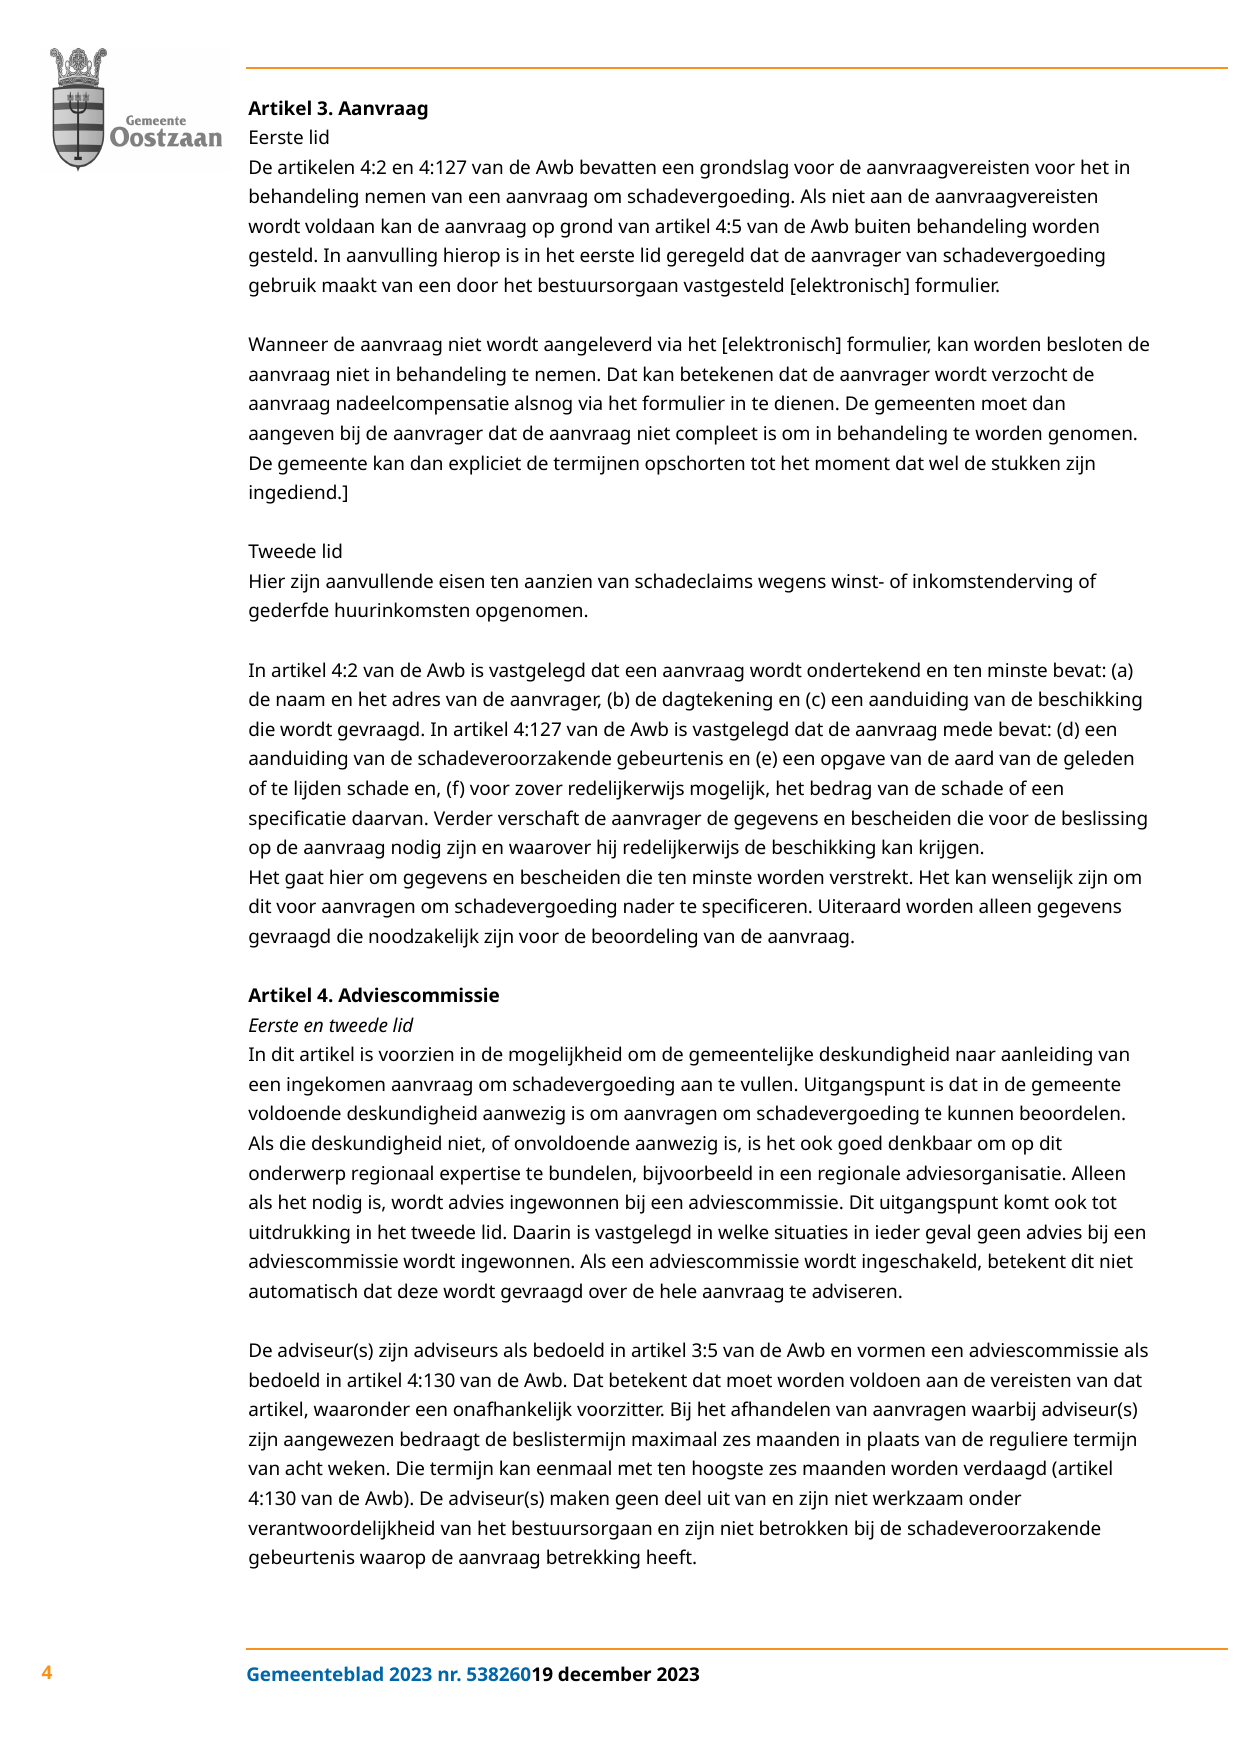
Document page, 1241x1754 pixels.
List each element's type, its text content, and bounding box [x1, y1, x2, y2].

text In artikel 4:2 van de Awb is vastgelegd dat een aanvraag wordt ondertekend en ten minste bevat: (a) de naam en het adres van de aanvrager, (b) de dagtekening en (c) een aanduiding van de beschikking die wordt gevraagd. In artikel 4:127 van de Awb is vastgelegd dat de aanvraag mede bevat: (d) een aanduiding van de schadeveroorzakende gebeurtenis en (e) een opgave van de aard van de geleden of te lijden schade en, (f) voor zover redelijkerwijs mogelijk, het bedrag van de schade of een specificatie daarvan. Verder verschaft de aanvrager de gegevens en bescheiden die voor de beslissing op de aanvraag nodig zijn en waarover hij redelijkerwijs de beschikking kan krijgen. [248, 657, 1152, 860]
text Hier zijn aanvullende eisen ten aanzien van schadeclaims wegens winst- of inkomstenderving of gederfde huurinkomsten opgenomen. [248, 568, 1152, 623]
text Tweede lid [248, 538, 1152, 564]
text Artikel 3. Aanvraag [248, 95, 1152, 121]
text Artikel 4. Adviescommissie [248, 982, 1152, 1008]
text Wanneer de aanvraag niet wordt aangeleverd via het [elektronisch] formulier, kan worden besloten de aanvraag niet in behandeling te nemen. Dat kan betekenen dat de aanvrager wordt verzocht de aanvraag nadeelcompensatie alsnog via het formulier in te dienen. De gemeenten moet dan aangeven bij de aanvrager dat de aanvraag niet compleet is om in behandeling te worden genomen. De gemeente kan dan expliciet de termijnen opschorten tot het moment dat wel de stukken zijn ingediend.] [248, 331, 1152, 505]
picture [41, 47, 231, 172]
text De adviseur(s) zijn adviseurs als bedoeld in artikel 3:5 van de Awb en vormen een adviescommissie als bedoeld in artikel 4:130 van de Awb. Dat betekent dat moet worden voldoen aan de vereisten van dat artikel, waaronder een onafhankelijk voorzitter. Bij het afhandelen van aanvragen waarbij adviseur(s) zijn aangewezen bedraagt de beslistermijn maximaal zes maanden in plaats van de reguliere termijn van acht weken. Die termijn kan eenmaal met ten hoogste zes maanden worden verdaagd (artikel 4:130 van de Awb). De adviseur(s) maken geen deel uit van en zijn niet werkzaam onder verantwoordelijkheid van het bestuursorgaan en zijn niet betrokken bij de schadeveroorzakende gebeurtenis waarop de aanvraag betrekking heeft. [248, 1337, 1152, 1570]
text In dit artikel is voorzien in de mogelijkheid om de gemeentelijke deskundigheid naar aanleiding van een ingekomen aanvraag om schadevergoeding aan te vullen. Uitgangspunt is dat in de gemeente voldoende deskundigheid aanwezig is om aanvragen om schadevergoeding te kunnen beoordelen. Als die deskundigheid niet, of onvoldoende aanwezig is, is het ook goed denkbaar om op dit onderwerp regionaal expertise te bundelen, bijvoorbeeld in een regionale adviesorganisatie. Alleen als het nodig is, wordt advies ingewonnen bij een adviescommissie. Dit uitgangspunt komt ook tot uitdrukking in het tweede lid. Daarin is vastgelegd in welke situaties in ieder geval geen advies bij een adviescommissie wordt ingewonnen. Als een adviescommissie wordt ingeschakeld, betekent dit niet automatisch dat deze wordt gevraagd over de hele aanvraag te adviseren. [248, 1041, 1152, 1304]
text Het gaat hier om gegevens en bescheiden die ten minste worden verstrekt. Het kan wenselijk zijn om dit voor aanvragen om schadevergoeding nader te specificeren. Uiteraard worden alleen gegevens gevraagd die noodzakelijk zijn voor de beoordeling van de aanvraag. [248, 864, 1152, 949]
text Eerste en tweede lid [248, 1012, 1152, 1038]
text Eerste lid [248, 124, 1152, 150]
text De artikelen 4:2 en 4:127 van de Awb bevatten een grondslag voor de aanvraagvereisten voor het in behandeling nemen van een aanvraag om schadevergoeding. Als niet aan de aanvraagvereisten wordt voldaan kan de aanvraag op grond van artikel 4:5 van de Awb buiten behandeling worden gesteld. In aanvulling hierop is in het eerste lid geregeld dat de aanvrager van schadevergoeding gebruik maakt van een door het bestuursorgaan vastgesteld [elektronisch] formulier. [248, 154, 1152, 298]
